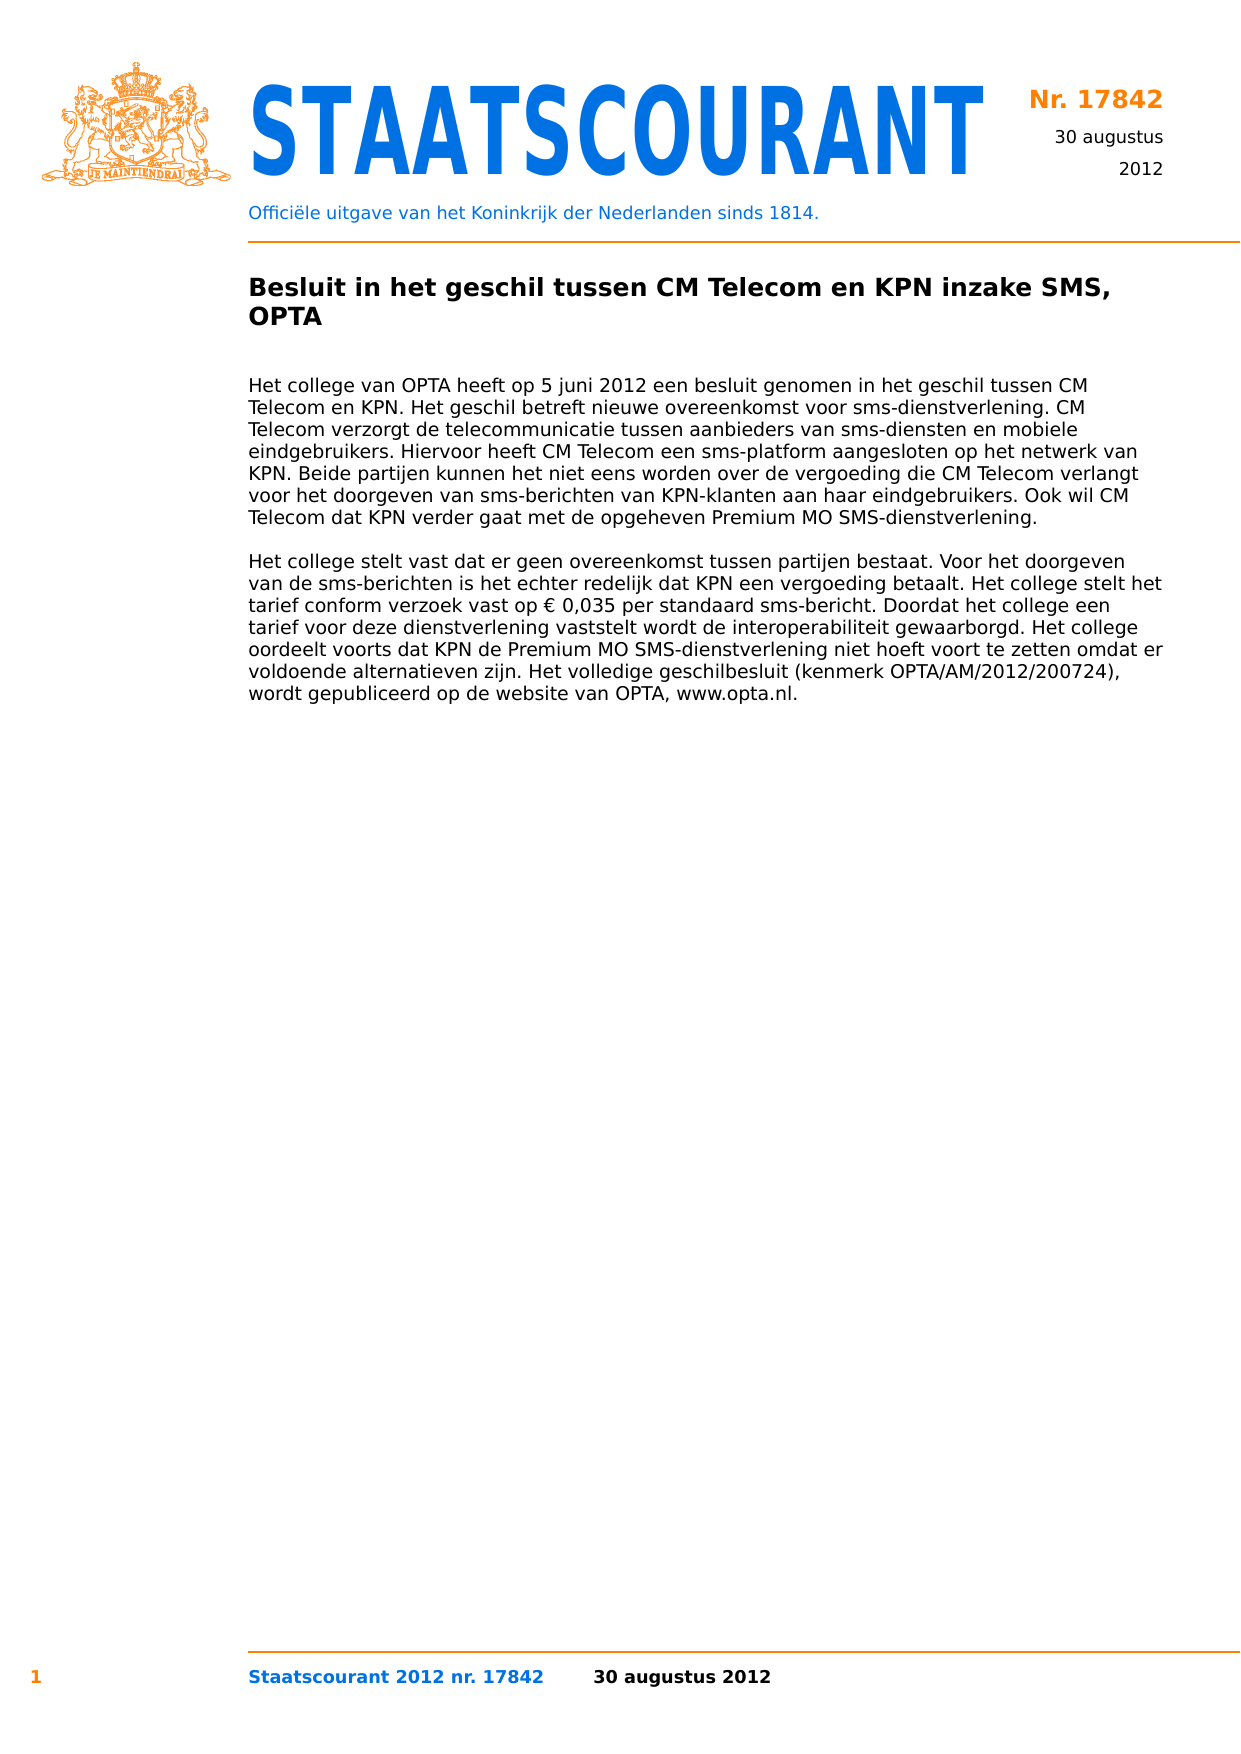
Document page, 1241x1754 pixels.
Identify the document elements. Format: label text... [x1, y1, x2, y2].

table_cell Officiële uitgave van het Koninkrijk der Nederlanden sinds 1814. [248, 203, 1240, 241]
picture [41, 62, 231, 186]
text Het college van OPTA heeft op 5 juni 2012 een besluit genomen in het geschil tussen CM Telecom en KPN. Het geschil betreft nieuwe overeenkomst voor sms-dienstverlening. CM Telecom verzorgt de telecommunicatie tussen aanbieders van sms-diensten en mobiele eindgebruikers. Hiervoor heeft CM Telecom een sms-platform aangesloten op het netwerk van KPN. Beide partijen kunnen het niet eens worden over de vergoeding die CM Telecom verlangt voor het doorgeven van sms-berichten van KPN-klanten aan haar eindgebruikers. Ook wil CM Telecom dat KPN verder gaat met de opgeheven Premium MO SMS-dienstverlening. [248, 375, 1163, 529]
table_header STAATSCOURANT [248, 62, 998, 203]
table_header [25, 62, 248, 241]
text Het college stelt vast dat er geen overeenkomst tussen partijen bestaat. Voor het doorgeven van de sms-berichten is het echter redelijk dat KPN een vergoeding betaalt. Het college stelt het tarief conform verzoek vast op € 0,035 per standaard sms-bericht. Doordat het college een tarief voor deze dienstverlening vaststelt wordt de interoperabiliteit gewaarborgd. Het college oordeelt voorts dat KPN de Premium MO SMS-dienstverlening niet hoeft voort te zetten omdat er voldoende alternatieven zijn. Het volledige geschilbesluit (kenmerk OPTA/AM/2012/200724), wordt gepubliceerd op de website van OPTA, www.opta.nl. [248, 551, 1163, 705]
table_cell 2012 [998, 153, 1240, 203]
subtitle Besluit in het geschil tussen CM Telecom en KPN inzake SMS, OPTA [248, 273, 1163, 331]
table_header Nr. 17842 [998, 62, 1240, 121]
table_cell 30 augustus [998, 121, 1240, 153]
